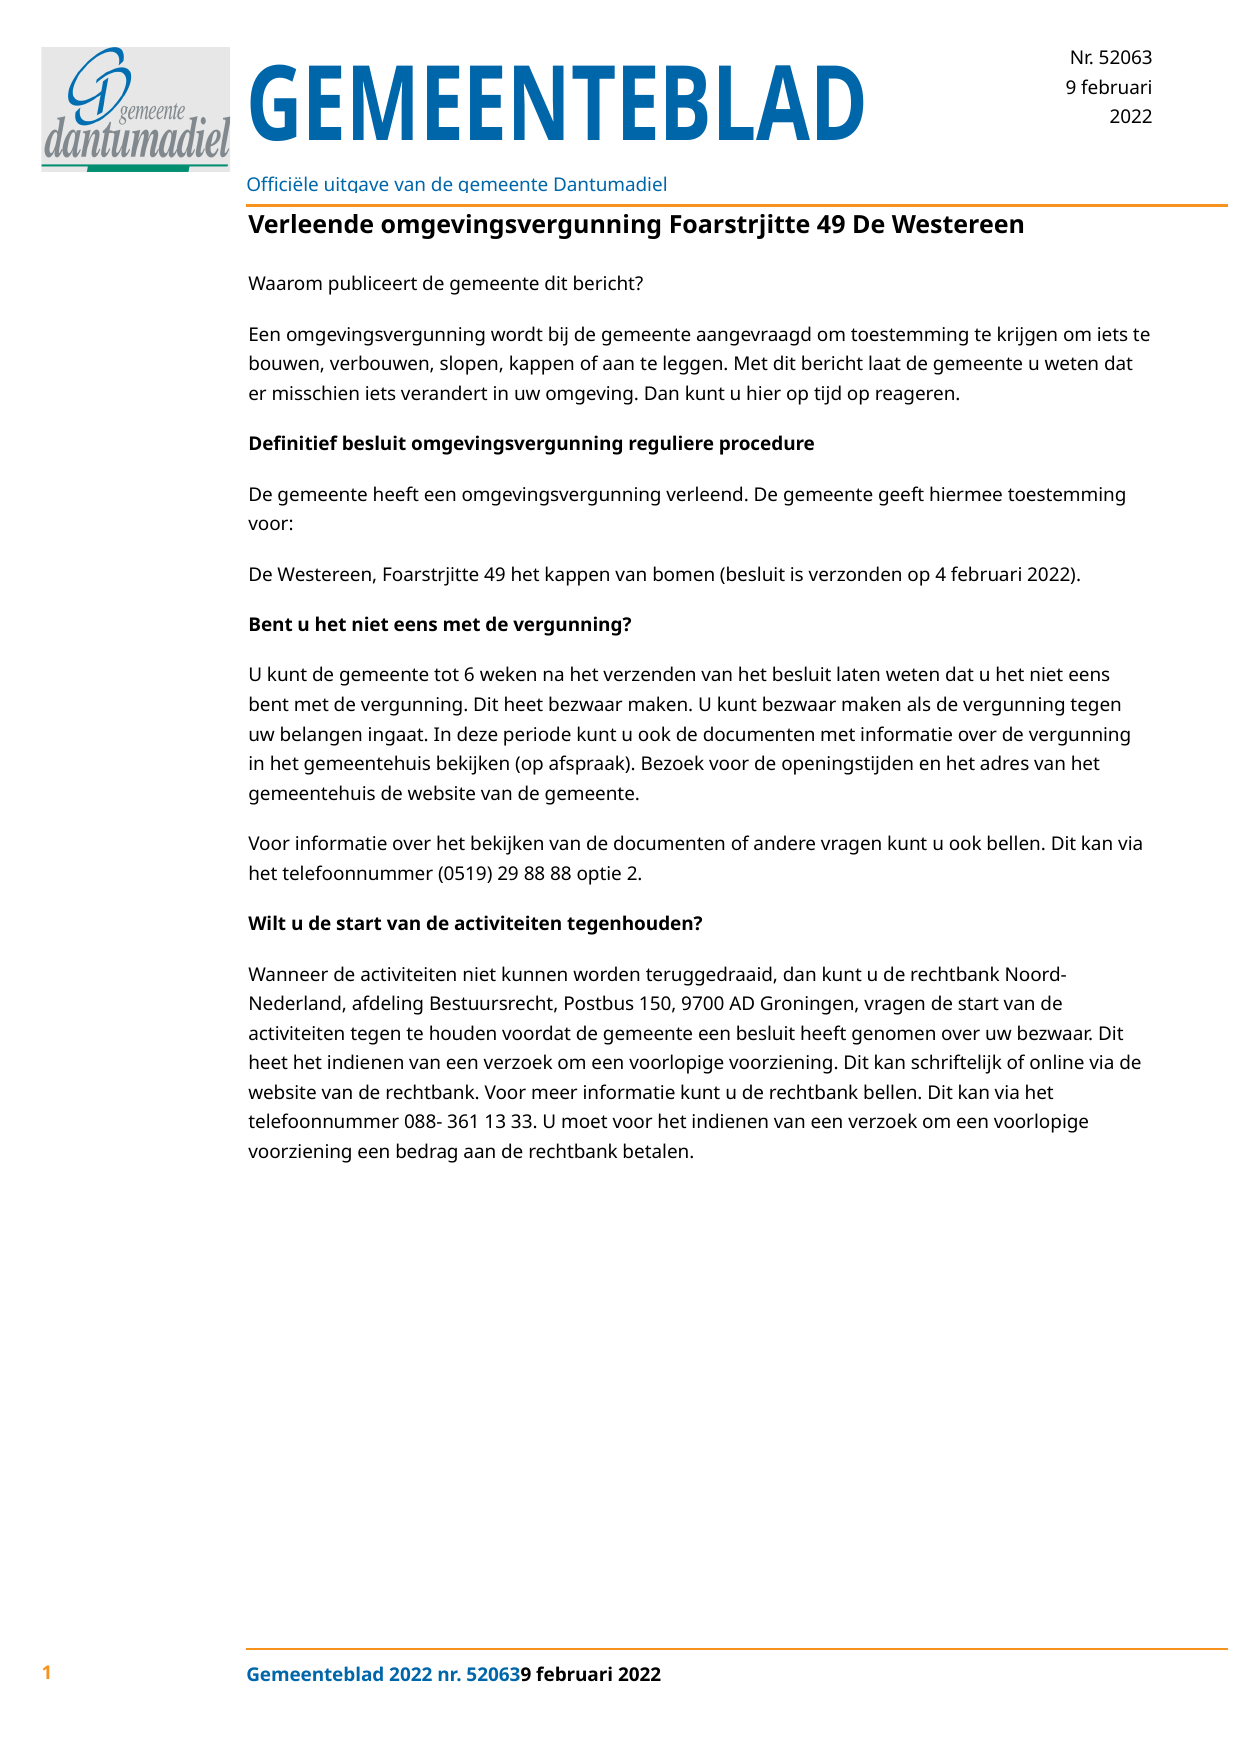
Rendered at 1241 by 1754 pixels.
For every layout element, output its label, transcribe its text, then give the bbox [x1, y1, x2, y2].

text Wanneer de activiteiten niet kunnen worden teruggedraaid, dan kunt u de rechtbank Noord-Nederland, afdeling Bestuursrecht, Postbus 150, 9700 AD Groningen, vragen de start van de activiteiten tegen te houden voordat de gemeente een besluit heeft genomen over uw bezwaar. Dit heet het indienen van een verzoek om een voorlopige voorziening. Dit kan schriftelijk of online via de website van de rechtbank. Voor meer informatie kunt u de rechtbank bellen. Dit kan via het telefoonnummer 088- 361 13 33. U moet voor het indienen van een verzoek om een voorlopige voorziening een bedrag aan de rechtbank betalen. [248, 961, 1152, 1164]
text Waarom publiceert de gemeente dit bericht? [248, 270, 1152, 296]
text Verleende omgevingsvergunning Foarstrjitte 49 De Westereen [248, 207, 1152, 241]
text De Westereen, Foarstrjitte 49 het kappen van bomen (besluit is verzonden op 4 februari 2022). [248, 561, 1152, 586]
text Bent u het niet eens met de vergunning? [248, 611, 1152, 637]
text Voor informatie over het bekijken van de documenten of andere vragen kunt u ook bellen. Dit kan via het telefoonnummer (0519) 29 88 88 optie 2. [248, 830, 1152, 886]
text U kunt de gemeente tot 6 weken na het verzenden van het besluit laten weten dat u het niet eens bent met de vergunning. Dit heet bezwaar maken. U kunt bezwaar maken als de vergunning tegen uw belangen ingaat. In deze periode kunt u ook de documenten met informatie over de vergunning in het gemeentehuis bekijken (op afspraak). Bezoek voor de openingstijden en het adres van het gemeentehuis de website van de gemeente. [248, 662, 1152, 806]
text Wilt u de start van de activiteiten tegenhouden? [248, 910, 1152, 936]
text Definitief besluit omgevingsvergunning reguliere procedure [248, 430, 1152, 456]
picture [41, 47, 231, 172]
text Een omgevingsvergunning wordt bij de gemeente aangevraagd om toestemming te krijgen om iets te bouwen, verbouwen, slopen, kappen of aan te leggen. Met dit bericht laat de gemeente u weten dat er misschien iets verandert in uw omgeving. Dan kunt u hier op tijd op reageren. [248, 321, 1152, 406]
text De gemeente heeft een omgevingsvergunning verleend. De gemeente geeft hiermee toestemming voor: [248, 481, 1152, 536]
